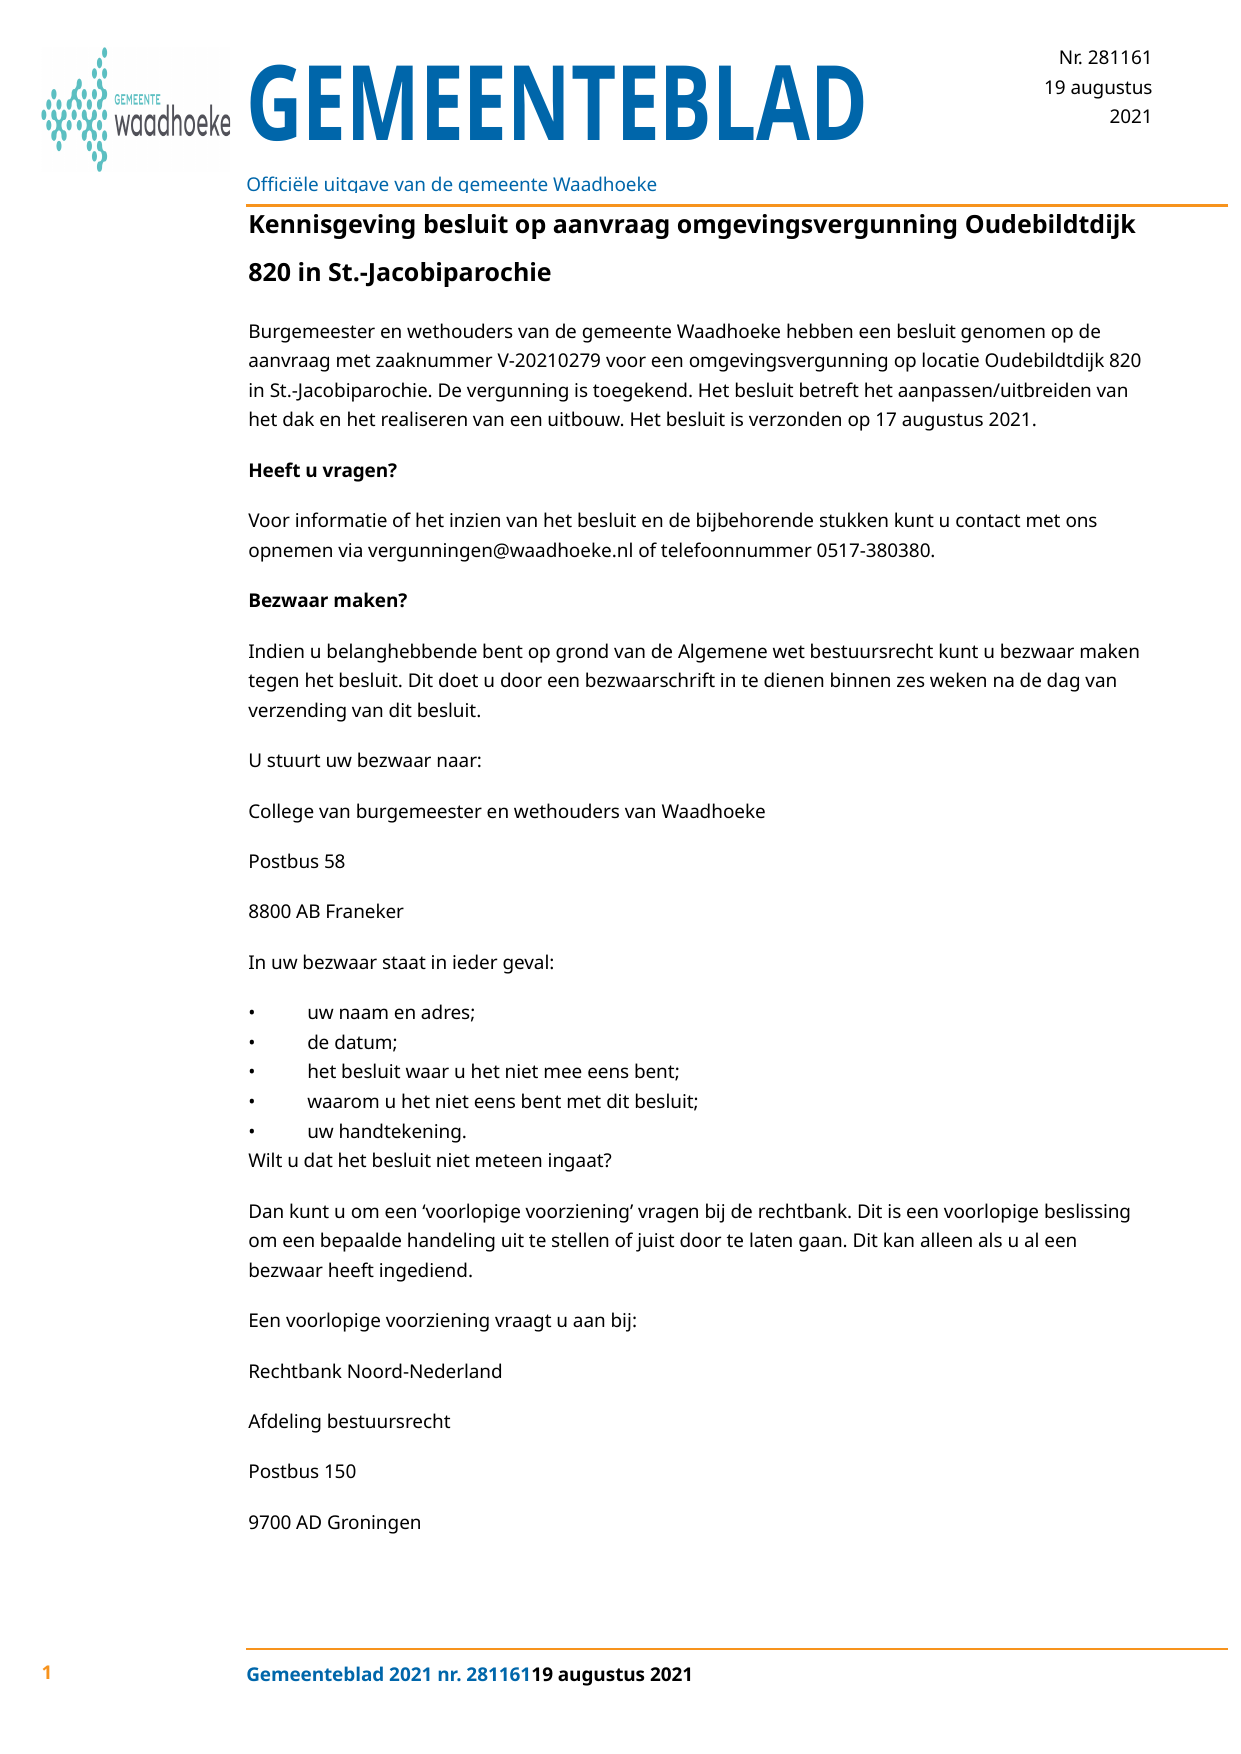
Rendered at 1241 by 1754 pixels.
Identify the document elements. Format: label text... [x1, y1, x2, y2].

list uw naam en adres; [248, 999, 1152, 1025]
text Voor informatie of het inzien van het besluit en de bijbehorende stukken kunt u contact met ons opnemen via vergunningen@waadhoeke.nl of telefoonnummer 0517-380380. [248, 507, 1152, 563]
text Wilt u dat het besluit niet meteen ingaat? [248, 1147, 1152, 1173]
text College van burgemeester en wethouders van Waadhoeke [248, 798, 1152, 824]
text 9700 AD Groningen [248, 1509, 1152, 1535]
text Dan kunt u om een ‘voorlopige voorziening’ vragen bij de rechtbank. Dit is een voorlopige beslissing om een bepaalde handeling uit te stellen of juist door te laten gaan. Dit kan alleen als u al een bezwaar heeft ingediend. [248, 1198, 1152, 1283]
text Een voorlopige voorziening vraagt u aan bij: [248, 1307, 1152, 1333]
text Postbus 150 [248, 1459, 1152, 1484]
list de datum; [248, 1029, 1152, 1055]
text 8800 AB Franeker [248, 899, 1152, 924]
text Afdeling bestuursrecht [248, 1408, 1152, 1434]
text Bezwaar maken? [248, 587, 1152, 613]
list uw handtekening. [248, 1118, 1152, 1144]
text Postbus 58 [248, 848, 1152, 874]
list het besluit waar u het niet mee eens bent; [248, 1059, 1152, 1084]
text Indien u belanghebbende bent op grond van de Algemene wet bestuursrecht kunt u bezwaar maken tegen het besluit. Dit doet u door een bezwaarschrift in te dienen binnen zes weken na de dag van verzending van dit besluit. [248, 638, 1152, 723]
text U stuurt uw bezwaar naar: [248, 747, 1152, 773]
text Rechtbank Noord-Nederland [248, 1358, 1152, 1384]
text Heeft u vragen? [248, 457, 1152, 483]
list waarom u het niet eens bent met dit besluit; [248, 1088, 1152, 1114]
text In uw bezwaar staat in ieder geval: [248, 949, 1152, 975]
text Burgemeester en wethouders van de gemeente Waadhoeke hebben een besluit genomen op de aanvraag met zaaknummer V-20210279 voor een omgevingsvergunning op locatie Oudebildtdijk 820 in St.-Jacobiparochie. De vergunning is toegekend. Het besluit betreft het aanpassen/uitbreiden van het dak en het realiseren van een uitbouw. Het besluit is verzonden op 17 augustus 2021. [248, 318, 1152, 432]
picture [41, 47, 231, 172]
text Kennisgeving besluit op aanvraag omgevingsvergunning Oudebildtdijk 820 in St.-Jacobiparochie [248, 207, 1152, 288]
